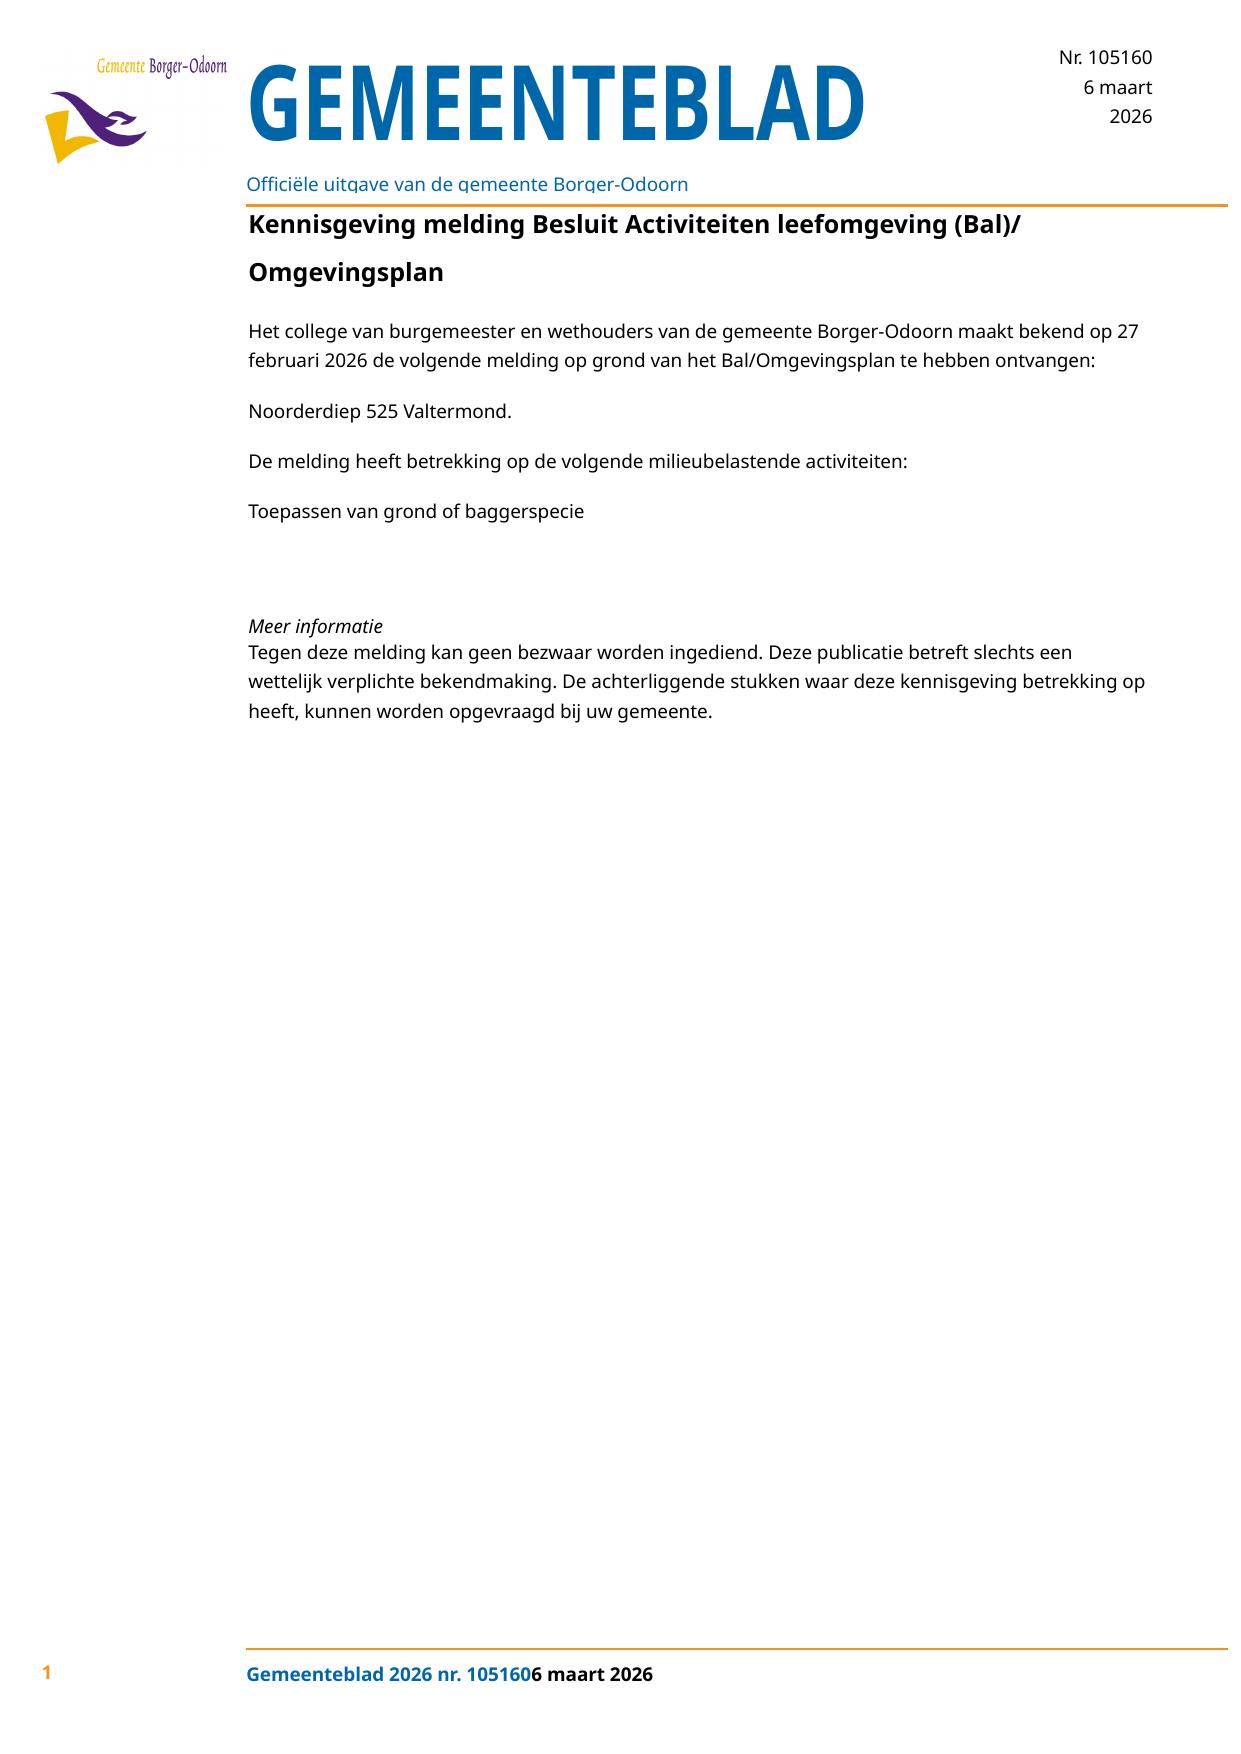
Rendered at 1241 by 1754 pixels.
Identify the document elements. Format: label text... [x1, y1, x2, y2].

text Toepassen van grond of baggerspecie [248, 499, 1152, 524]
text Het college van burgemeester en wethouders van de gemeente Borger-Odoorn maakt bekend op 27 februari 2026 de volgende melding op grond van het Bal/Omgevingsplan te hebben ontvangen: [248, 318, 1152, 373]
text Noorderdiep 525 Valtermond. [248, 398, 1152, 424]
text De melding heeft betrekking op de volgende milieubelastende activiteiten: [248, 448, 1152, 474]
text Tegen deze melding kan geen bezwaar worden ingediend. Deze publicatie betreft slechts een wettelijk verplichte bekendmaking. De achterliggende stukken waar deze kennisgeving betrekking op heeft, kunnen worden opgevraagd bij uw gemeente. [248, 639, 1152, 724]
text Kennisgeving melding Besluit Activiteiten leefomgeving (Bal)/ Omgevingsplan [248, 207, 1152, 288]
picture [41, 47, 231, 172]
text Meer informatie [248, 613, 1152, 639]
